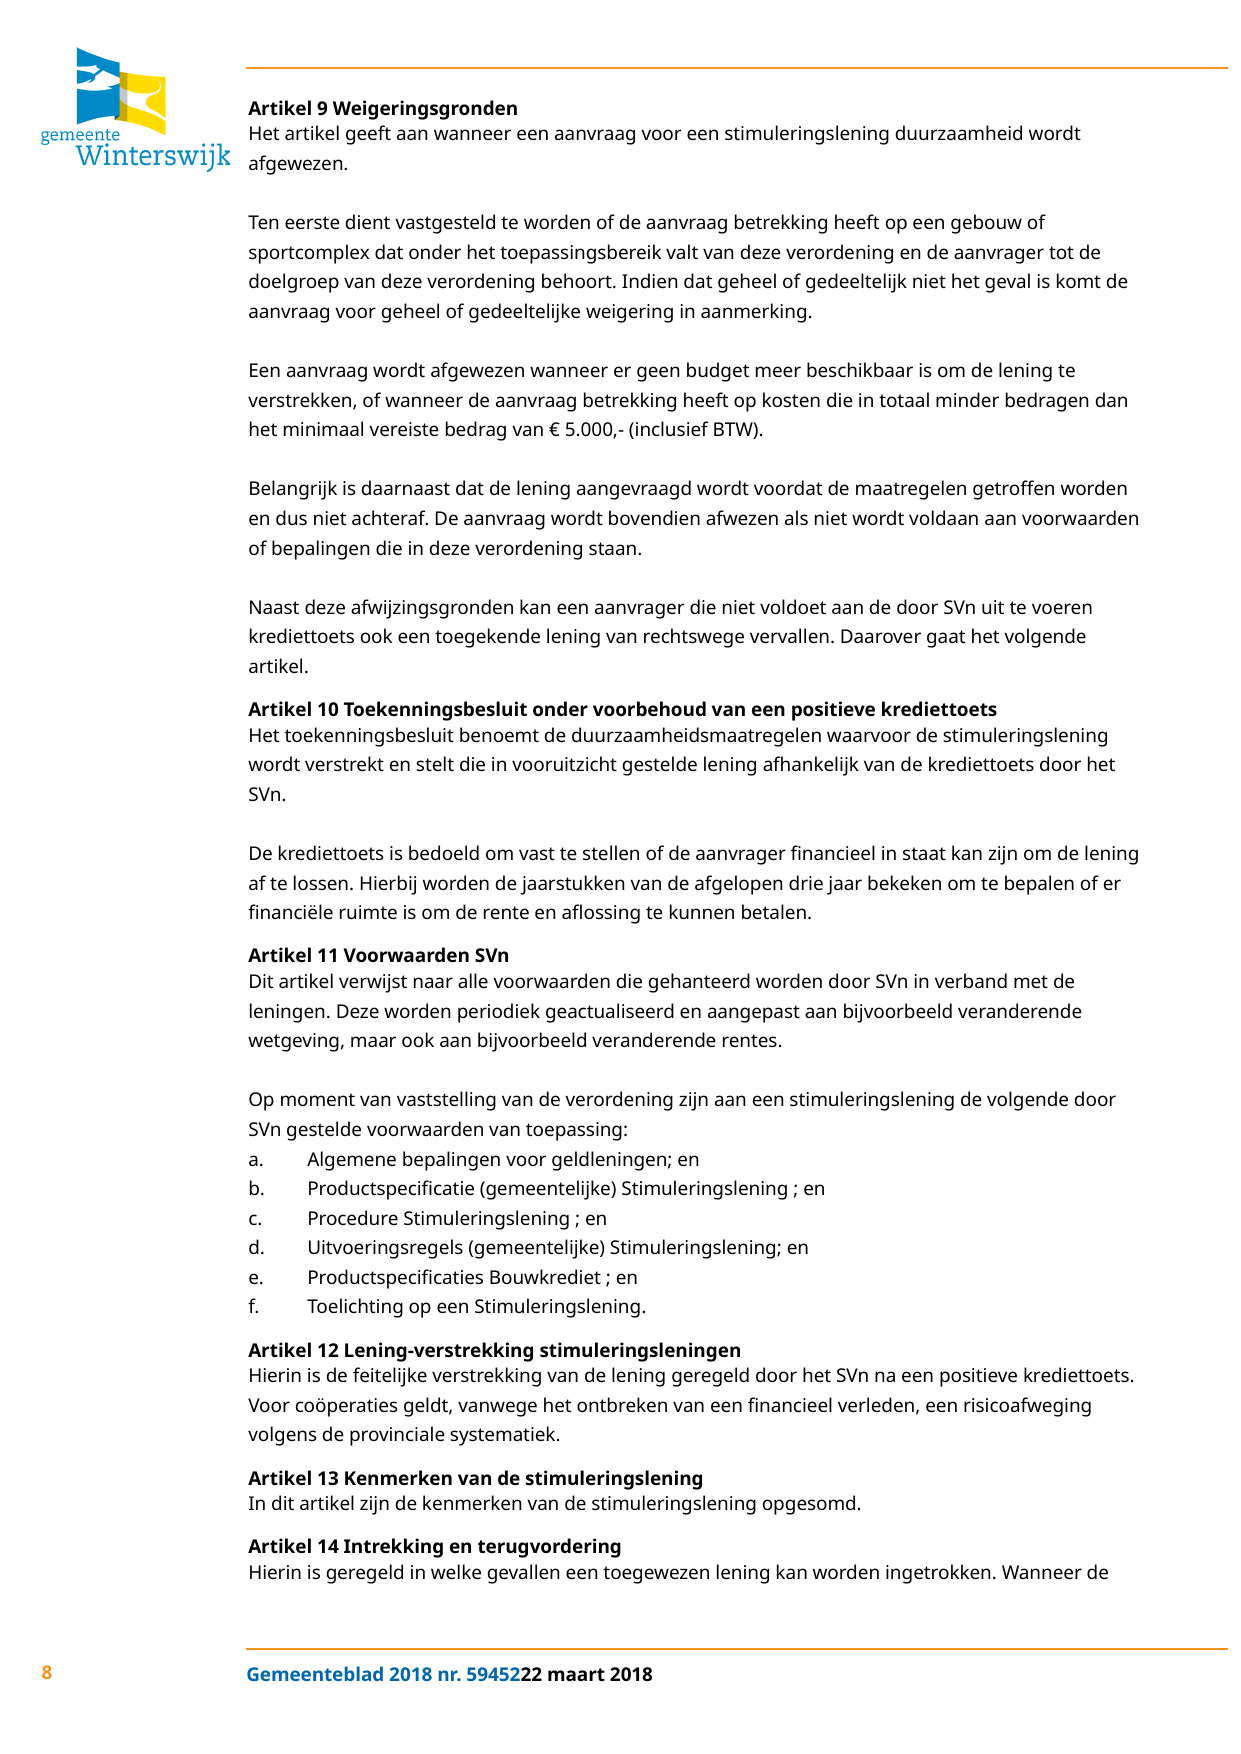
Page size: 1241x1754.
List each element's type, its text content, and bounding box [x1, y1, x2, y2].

text Een aanvraag wordt afgewezen wanneer er geen budget meer beschikbaar is om de lening te verstrekken, of wanneer de aanvraag betrekking heeft op kosten die in totaal minder bedragen dan het minimaal vereiste bedrag van € 5.000,- (inclusief BTW). [248, 357, 1152, 442]
list Uitvoeringsregels (gemeentelijke) Stimuleringslening; en [248, 1234, 1152, 1260]
text Artikel 10 Toekenningsbesluit onder voorbehoud van een positieve krediettoets [248, 696, 1152, 722]
list Productspecificatie (gemeentelijke) Stimuleringslening ; en [248, 1175, 1152, 1201]
picture [41, 47, 231, 172]
list Procedure Stimuleringslening ; en [248, 1205, 1152, 1231]
list Productspecificaties Bouwkrediet ; en [248, 1264, 1152, 1290]
text Hierin is de feitelijke verstrekking van de lening geregeld door het SVn na een positieve krediettoets. Voor coöperaties geldt, vanwege het ontbreken van een financieel verleden, een risicoafweging volgens de provinciale systematiek. [248, 1362, 1152, 1447]
text Artikel 12 Lening-verstrekking stimuleringsleningen [248, 1337, 1152, 1362]
text Artikel 11 Voorwaarden SVn [248, 942, 1152, 968]
text De krediettoets is bedoeld om vast te stellen of de aanvrager financieel in staat kan zijn om de lening af te lossen. Hierbij worden de jaarstukken van de afgelopen drie jaar bekeken om te bepalen of er financiële ruimte is om de rente en aflossing te kunnen betalen. [248, 840, 1152, 925]
text Naast deze afwijzingsgronden kan een aanvrager die niet voldoet aan de door SVn uit te voeren krediettoets ook een toegekende lening van rechtswege vervallen. Daarover gaat het volgende artikel. [248, 594, 1152, 679]
text Het toekenningsbesluit benoemt de duurzaamheidsmaatregelen waarvoor de stimuleringslening wordt verstrekt en stelt die in vooruitzicht gestelde lening afhankelijk van de krediettoets door het SVn. [248, 722, 1152, 807]
list Toelichting op een Stimuleringslening. [248, 1294, 1152, 1319]
text Op moment van vaststelling van de verordening zijn aan een stimuleringslening de volgende door SVn gestelde voorwaarden van toepassing: [248, 1087, 1152, 1142]
text Ten eerste dient vastgesteld te worden of de aanvraag betrekking heeft op een gebouw of sportcomplex dat onder het toepassingsbereik valt van deze verordening en de aanvrager tot de doelgroep van deze verordening behoort. Indien dat geheel of gedeeltelijk niet het geval is komt de aanvraag voor geheel of gedeeltelijke weigering in aanmerking. [248, 209, 1152, 324]
text Het artikel geeft aan wanneer een aanvraag voor een stimuleringslening duurzaamheid wordt afgewezen. [248, 121, 1152, 176]
picture [225, 153, 231, 162]
text Hierin is geregeld in welke gevallen een toegewezen lening kan worden ingetrokken. Wanneer de [248, 1559, 1152, 1585]
text Artikel 14 Intrekking en terugvordering [248, 1534, 1152, 1559]
text In dit artikel zijn de kenmerken van de stimuleringslening opgesomd. [248, 1491, 1152, 1516]
text Dit artikel verwijst naar alle voorwaarden die gehanteerd worden door SVn in verband met de leningen. Deze worden periodiek geactualiseerd en aangepast aan bijvoorbeeld veranderende wetgeving, maar ook aan bijvoorbeeld veranderende rentes. [248, 968, 1152, 1053]
text Belangrijk is daarnaast dat de lening aangevraagd wordt voordat de maatregelen getroffen worden en dus niet achteraf. De aanvraag wordt bovendien afwezen als niet wordt voldaan aan voorwaarden of bepalingen die in deze verordening staan. [248, 476, 1152, 560]
text Artikel 9 Weigeringsgronden [248, 95, 1152, 121]
text Artikel 13 Kenmerken van de stimuleringslening [248, 1465, 1152, 1491]
list Algemene bepalingen voor geldleningen; en [248, 1146, 1152, 1171]
